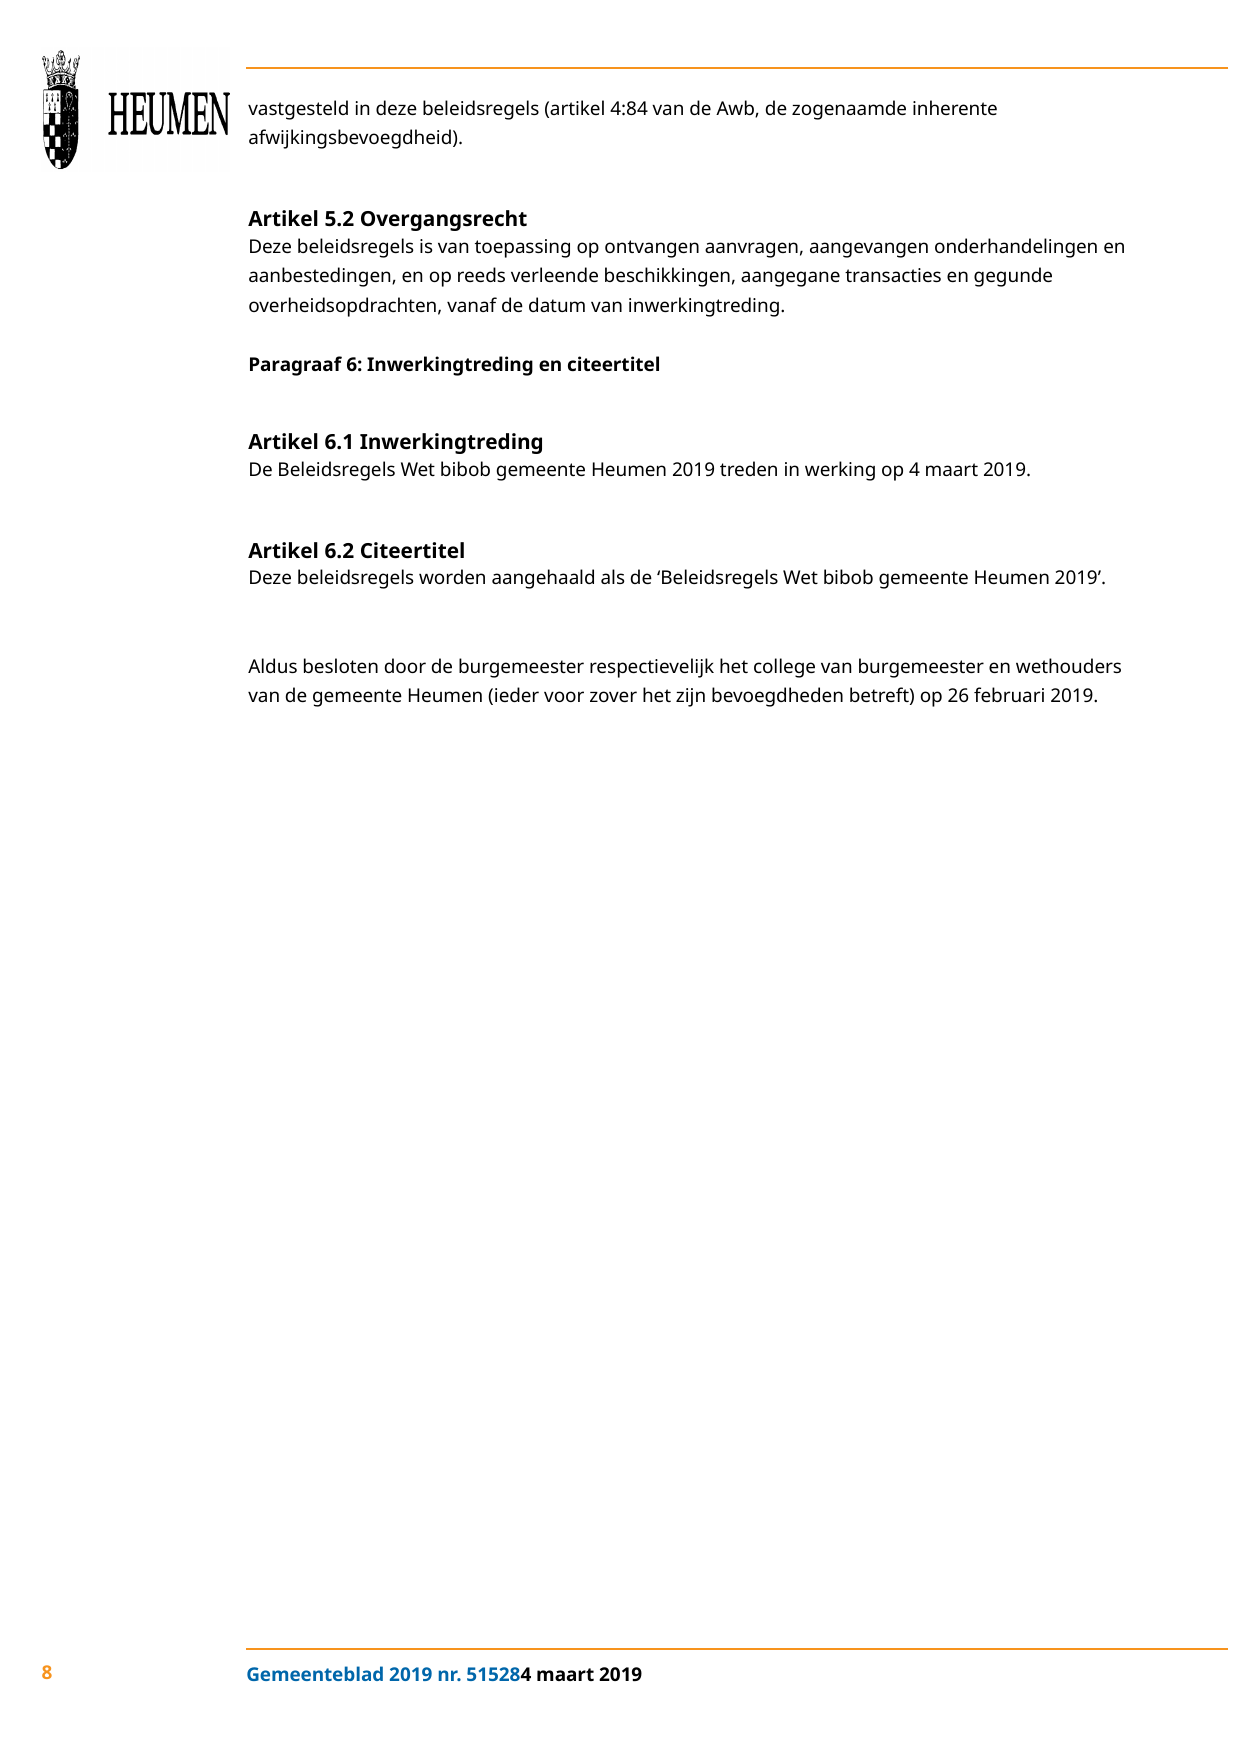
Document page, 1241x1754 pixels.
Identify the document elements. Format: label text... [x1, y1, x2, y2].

text vastgesteld in deze beleidsregels (artikel 4:84 van de Awb, de zogenaamde inherente afwijkingsbevoegdheid). [248, 95, 1152, 150]
text De Beleidsregels Wet bibob gemeente Heumen 2019 treden in werking op 4 maart 2019. [248, 456, 1152, 481]
text Aldus besloten door de burgemeester respectievelijk het college van burgemeester en wethouders van de gemeente Heumen (ieder voor zover het zijn bevoegdheden betreft) op 26 februari 2019. [248, 653, 1152, 708]
picture [41, 47, 231, 172]
text Artikel 5.2 Overgangsrecht [248, 204, 1152, 233]
text Artikel 6.2 Citeertitel [248, 536, 1152, 564]
text Artikel 6.1 Inwerkingtreding [248, 427, 1152, 456]
text Deze beleidsregels is van toepassing op ontvangen aanvragen, aangevangen onderhandelingen en aanbestedingen, en op reeds verleende beschikkingen, aangegane transacties en gegunde overheidsopdrachten, vanaf de datum van inwerkingtreding. [248, 233, 1152, 318]
text Deze beleidsregels worden aangehaald als de ‘Beleidsregels Wet bibob gemeente Heumen 2019’. [248, 564, 1152, 590]
text Paragraaf 6: Inwerkingtreding en citeertitel [248, 351, 1152, 377]
